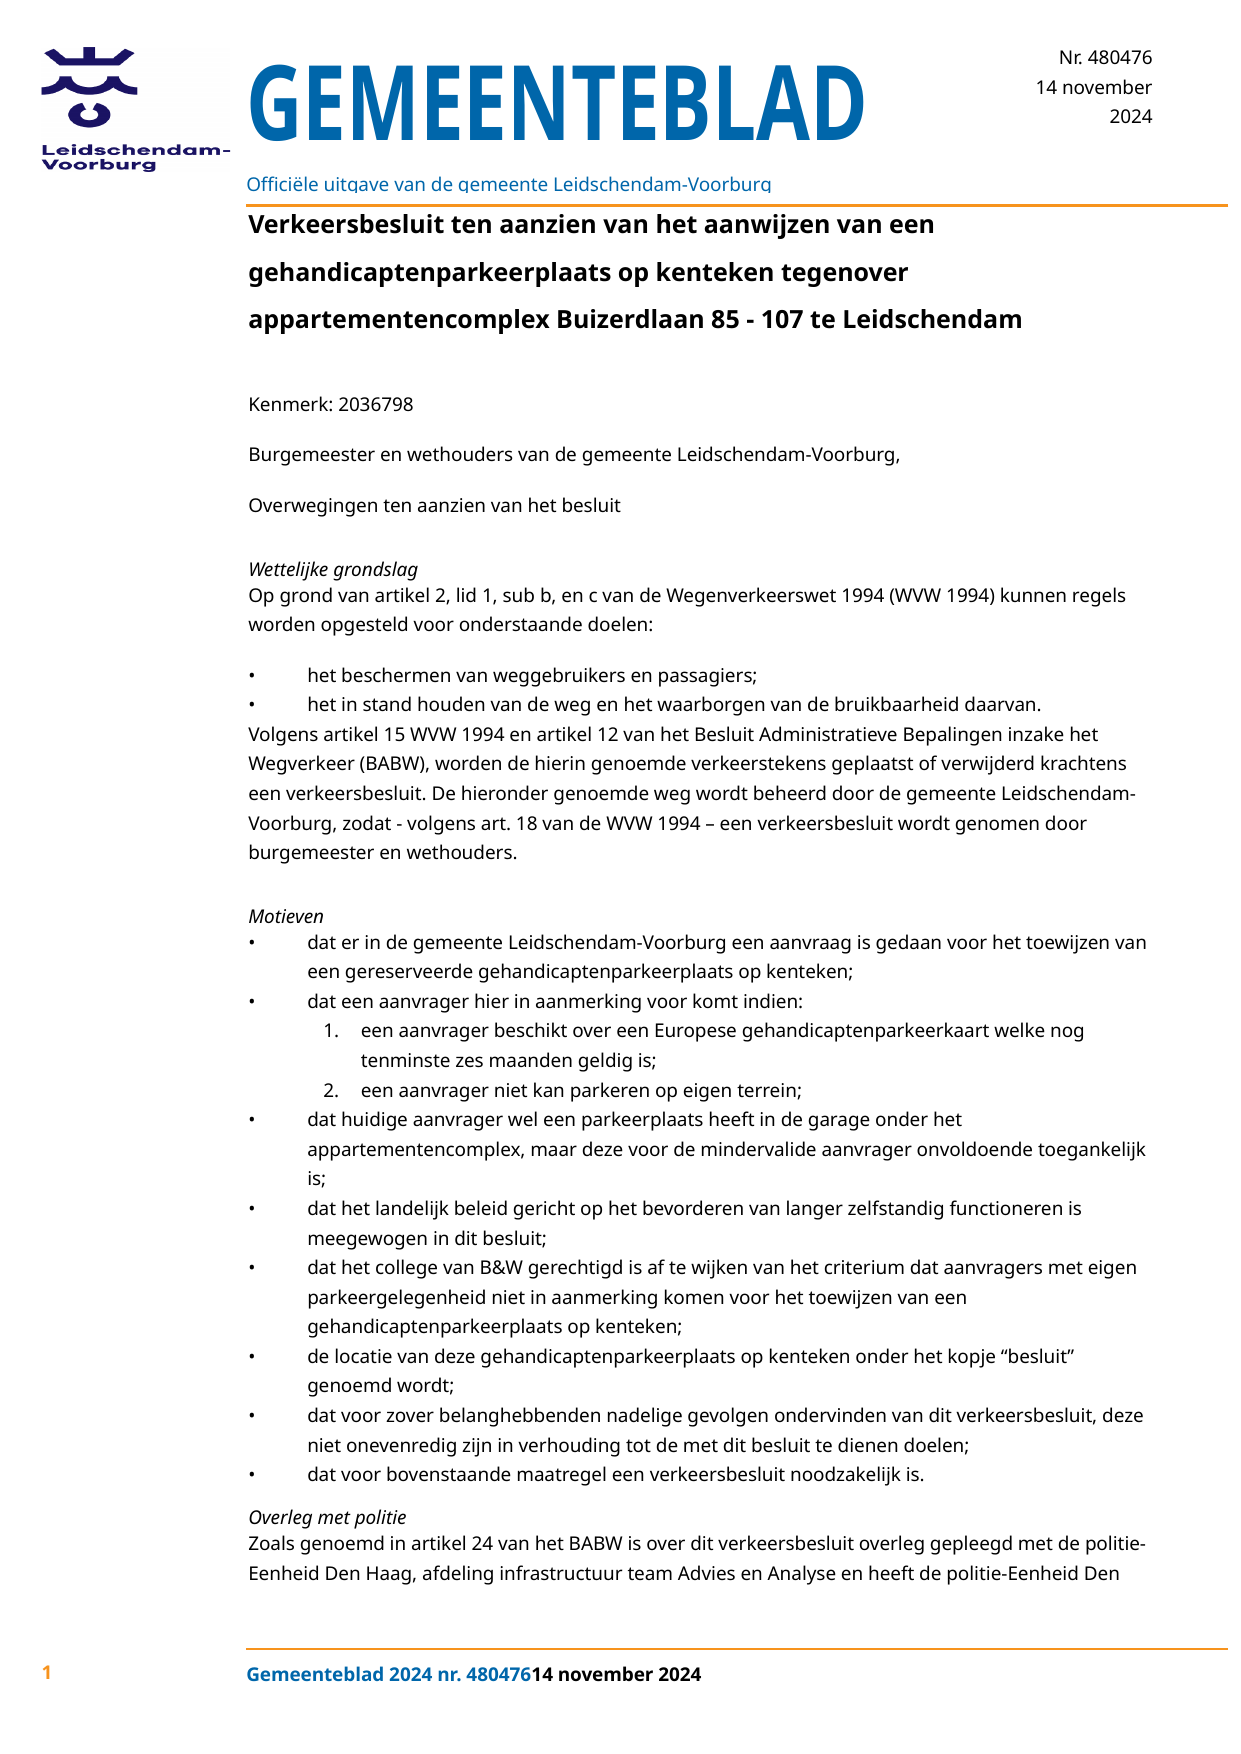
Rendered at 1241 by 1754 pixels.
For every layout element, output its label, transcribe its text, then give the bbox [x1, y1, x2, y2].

text Kenmerk: 2036798 [248, 391, 1152, 417]
list dat er in de gemeente Leidschendam-Voorburg een aanvraag is gedaan voor het toewijzen van een gereserveerde gehandicaptenparkeerplaats op kenteken; [248, 929, 1152, 984]
text Volgens artikel 15 WVW 1994 en artikel 12 van het Besluit Administratieve Bepalingen inzake het Wegverkeer (BABW), worden de hierin genoemde verkeerstekens geplaatst of verwijderd krachtens een verkeersbesluit. De hieronder genoemde weg wordt beheerd door de gemeente Leidschendam-Voorburg, zodat - volgens art. 18 van de WVW 1994 – een verkeersbesluit wordt genomen door burgemeester en wethouders. [248, 721, 1152, 865]
list het in stand houden van de weg en het waarborgen van de bruikbaarheid daarvan. [248, 691, 1152, 717]
list dat huidige aanvrager wel een parkeerplaats heeft in de garage onder het appartementencomplex, maar deze voor de mindervalide aanvrager onvoldoende toegankelijk is; [248, 1106, 1152, 1191]
list een aanvrager beschikt over een Europese gehandicaptenparkeerkaart welke nog tenminste zes maanden geldig is; [323, 1018, 1152, 1073]
list dat voor zover belanghebbenden nadelige gevolgen ondervinden van dit verkeersbesluit, deze niet onevenredig zijn in verhouding tot de met dit besluit te dienen doelen; [248, 1402, 1152, 1458]
list dat voor bovenstaande maatregel een verkeersbesluit noodzakelijk is. [248, 1461, 1152, 1487]
list een aanvrager niet kan parkeren op eigen terrein; [323, 1077, 1152, 1103]
text Wettelijke grondslag [248, 556, 1152, 582]
text Overleg met politie [248, 1504, 1152, 1530]
text Motieven [248, 903, 1152, 929]
list dat een aanvrager hier in aanmerking voor komt indien: [248, 988, 1152, 1014]
text Overwegingen ten aanzien van het besluit [248, 492, 1152, 518]
list de locatie van deze gehandicaptenparkeerplaats op kenteken onder het kopje “besluit” genoemd wordt; [248, 1343, 1152, 1398]
text Burgemeester en wethouders van de gemeente Leidschendam-Voorburg, [248, 442, 1152, 467]
text Zoals genoemd in artikel 24 van het BABW is over dit verkeersbesluit overleg gepleegd met de politie-Eenheid Den Haag, afdeling infrastructuur team Advies en Analyse en heeft de politie-Eenheid Den [248, 1530, 1152, 1586]
list dat het college van B&W gerechtigd is af te wijken van het criterium dat aanvragers met eigen parkeergelegenheid niet in aanmerking komen voor het toewijzen van een gehandicaptenparkeerplaats op kenteken; [248, 1254, 1152, 1339]
list dat het landelijk beleid gericht op het bevorderen van langer zelfstandig functioneren is meegewogen in dit besluit; [248, 1195, 1152, 1251]
text Verkeersbesluit ten aanzien van het aanwijzen van een gehandicaptenparkeerplaats op kenteken tegenover appartementencomplex Buizerdlaan 85 - 107 te Leidschendam [248, 207, 1152, 336]
picture [41, 47, 231, 172]
text Op grond van artikel 2, lid 1, sub b, en c van de Wegenverkeerswet 1994 (WVW 1994) kunnen regels worden opgesteld voor onderstaande doelen: [248, 582, 1152, 637]
list het beschermen van weggebruikers en passagiers; [248, 662, 1152, 687]
